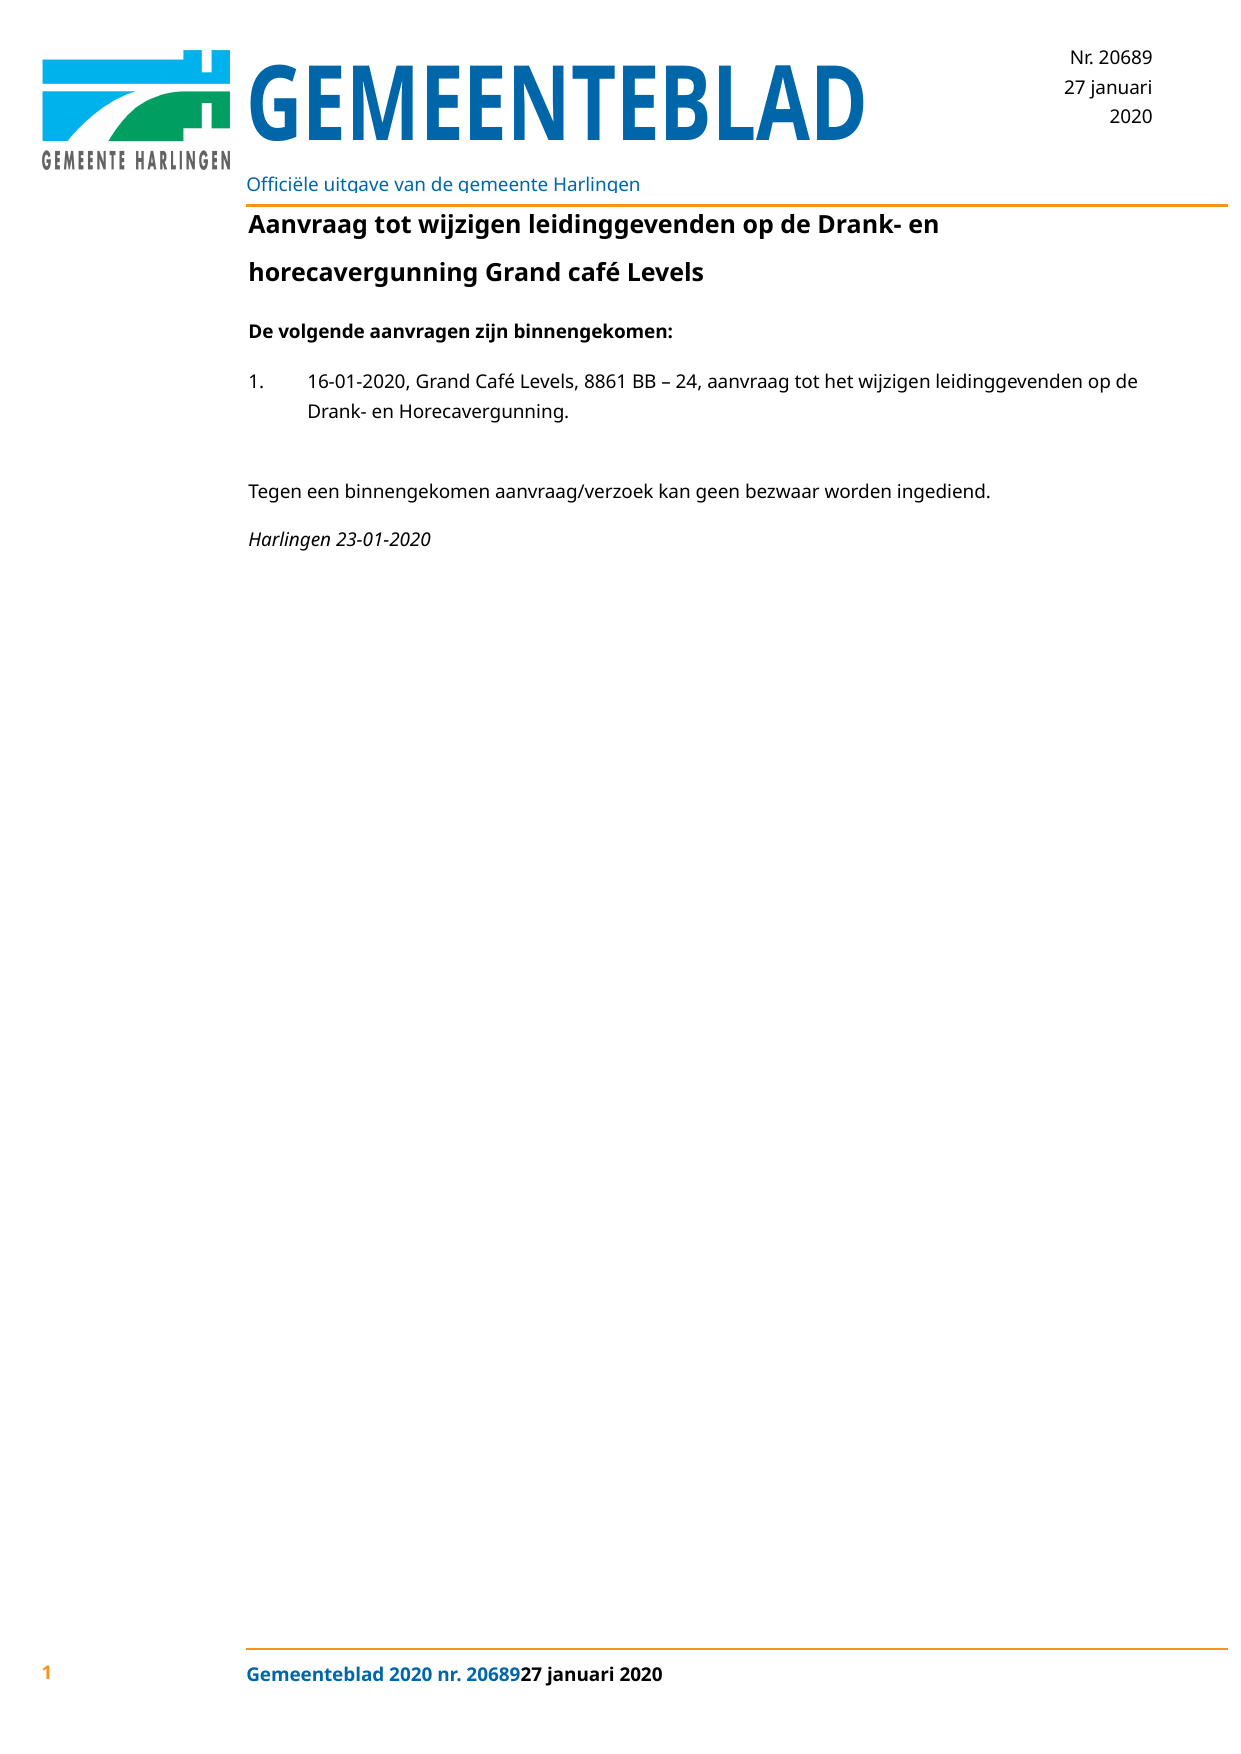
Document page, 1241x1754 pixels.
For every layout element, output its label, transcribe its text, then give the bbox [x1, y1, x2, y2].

text De volgende aanvragen zijn binnengekomen: [248, 318, 1152, 344]
list 16-01-2020, Grand Café Levels, 8861 BB – 24, aanvraag tot het wijzigen leidinggevenden op de Drank- en Horecavergunning. [248, 368, 1152, 424]
text Harlingen 23-01-2020 [248, 526, 1152, 551]
text Aanvraag tot wijzigen leidinggevenden op de Drank- en horecavergunning Grand café Levels [248, 207, 1152, 288]
picture [41, 47, 231, 172]
text Tegen een binnengekomen aanvraag/verzoek kan geen bezwaar worden ingediend. [248, 478, 1152, 504]
